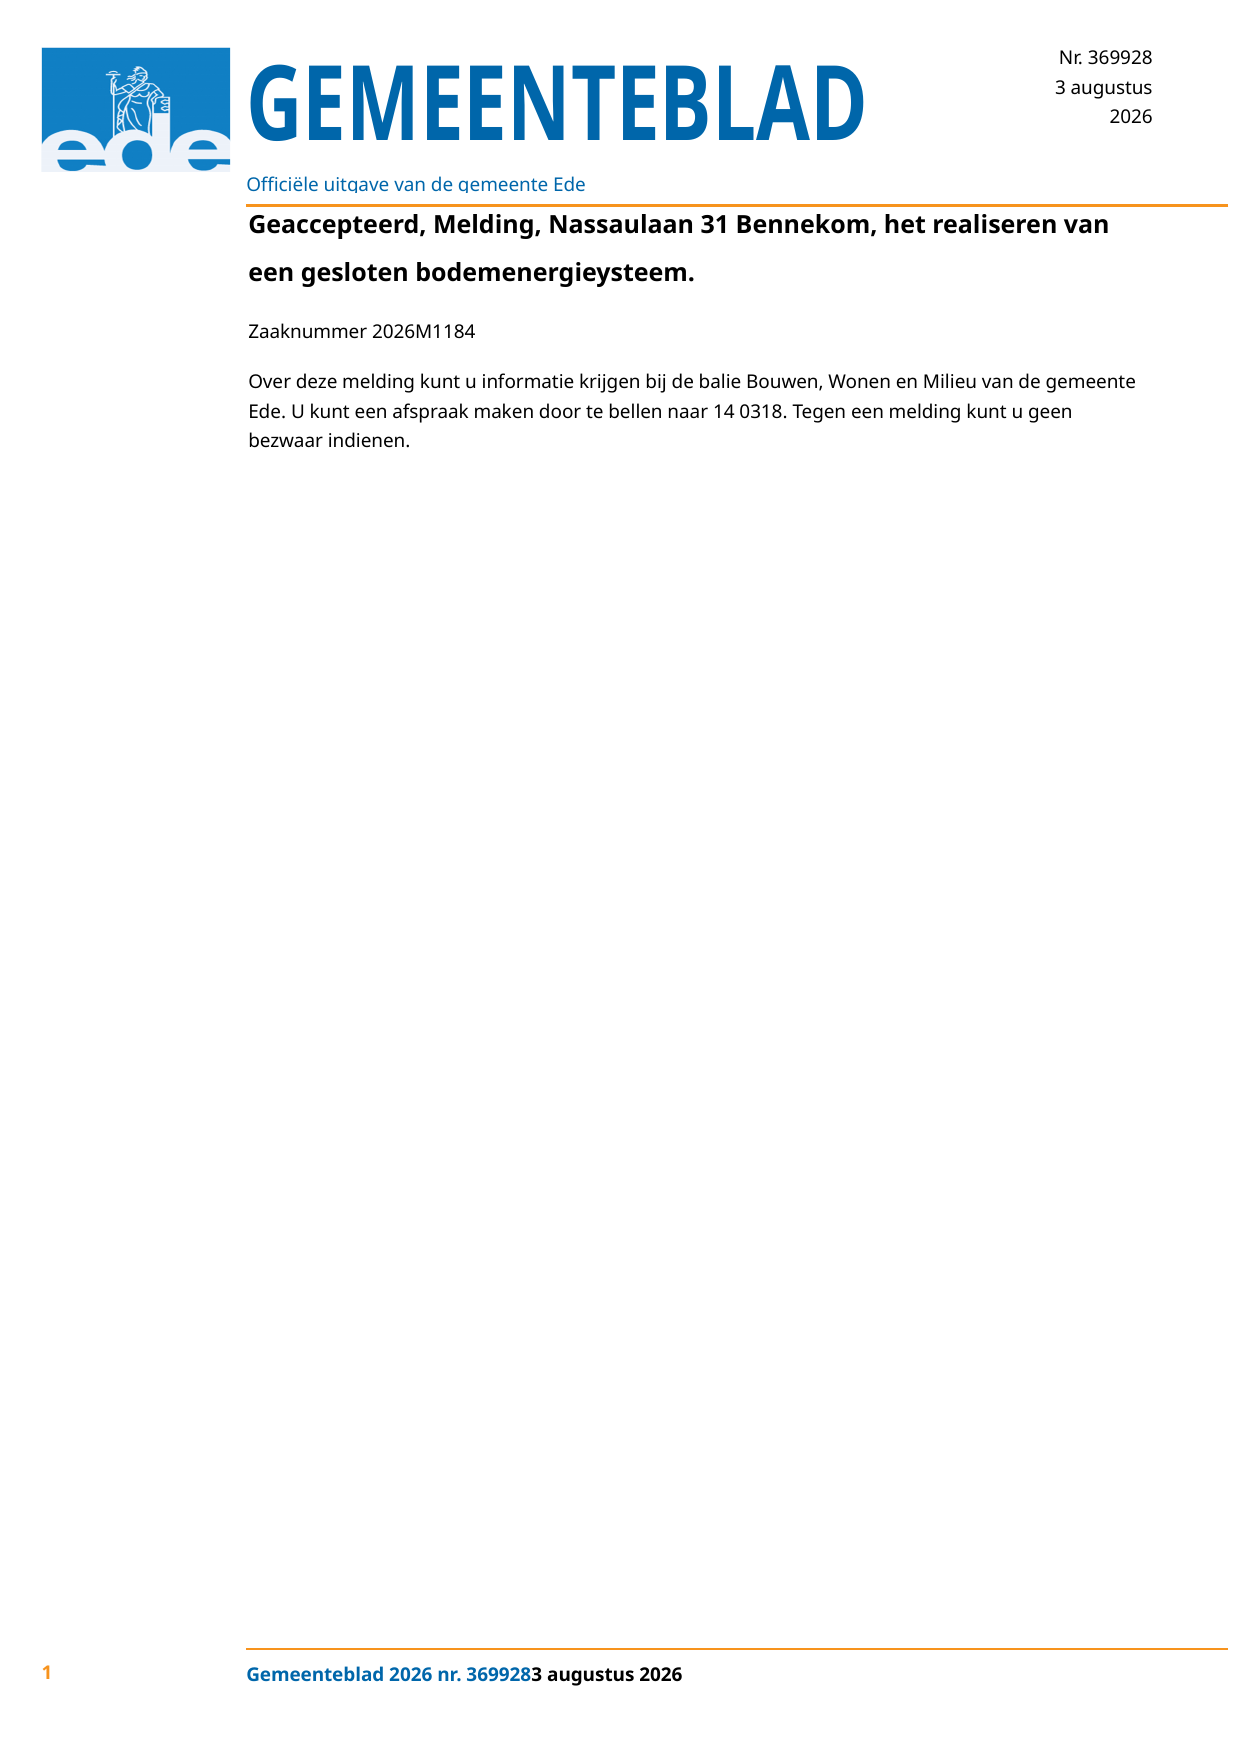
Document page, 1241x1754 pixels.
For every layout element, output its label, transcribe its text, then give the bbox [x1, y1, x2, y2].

picture [41, 47, 231, 172]
text Zaaknummer 2026M1184 [248, 318, 1152, 344]
text Geaccepteerd, Melding, Nassaulaan 31 Bennekom, het realiseren van een gesloten bodemenergieysteem. [248, 207, 1152, 288]
text Over deze melding kunt u informatie krijgen bij de balie Bouwen, Wonen en Milieu van de gemeente Ede. U kunt een afspraak maken door te bellen naar 14 0318. Tegen een melding kunt u geen bezwaar indienen. [248, 368, 1152, 453]
